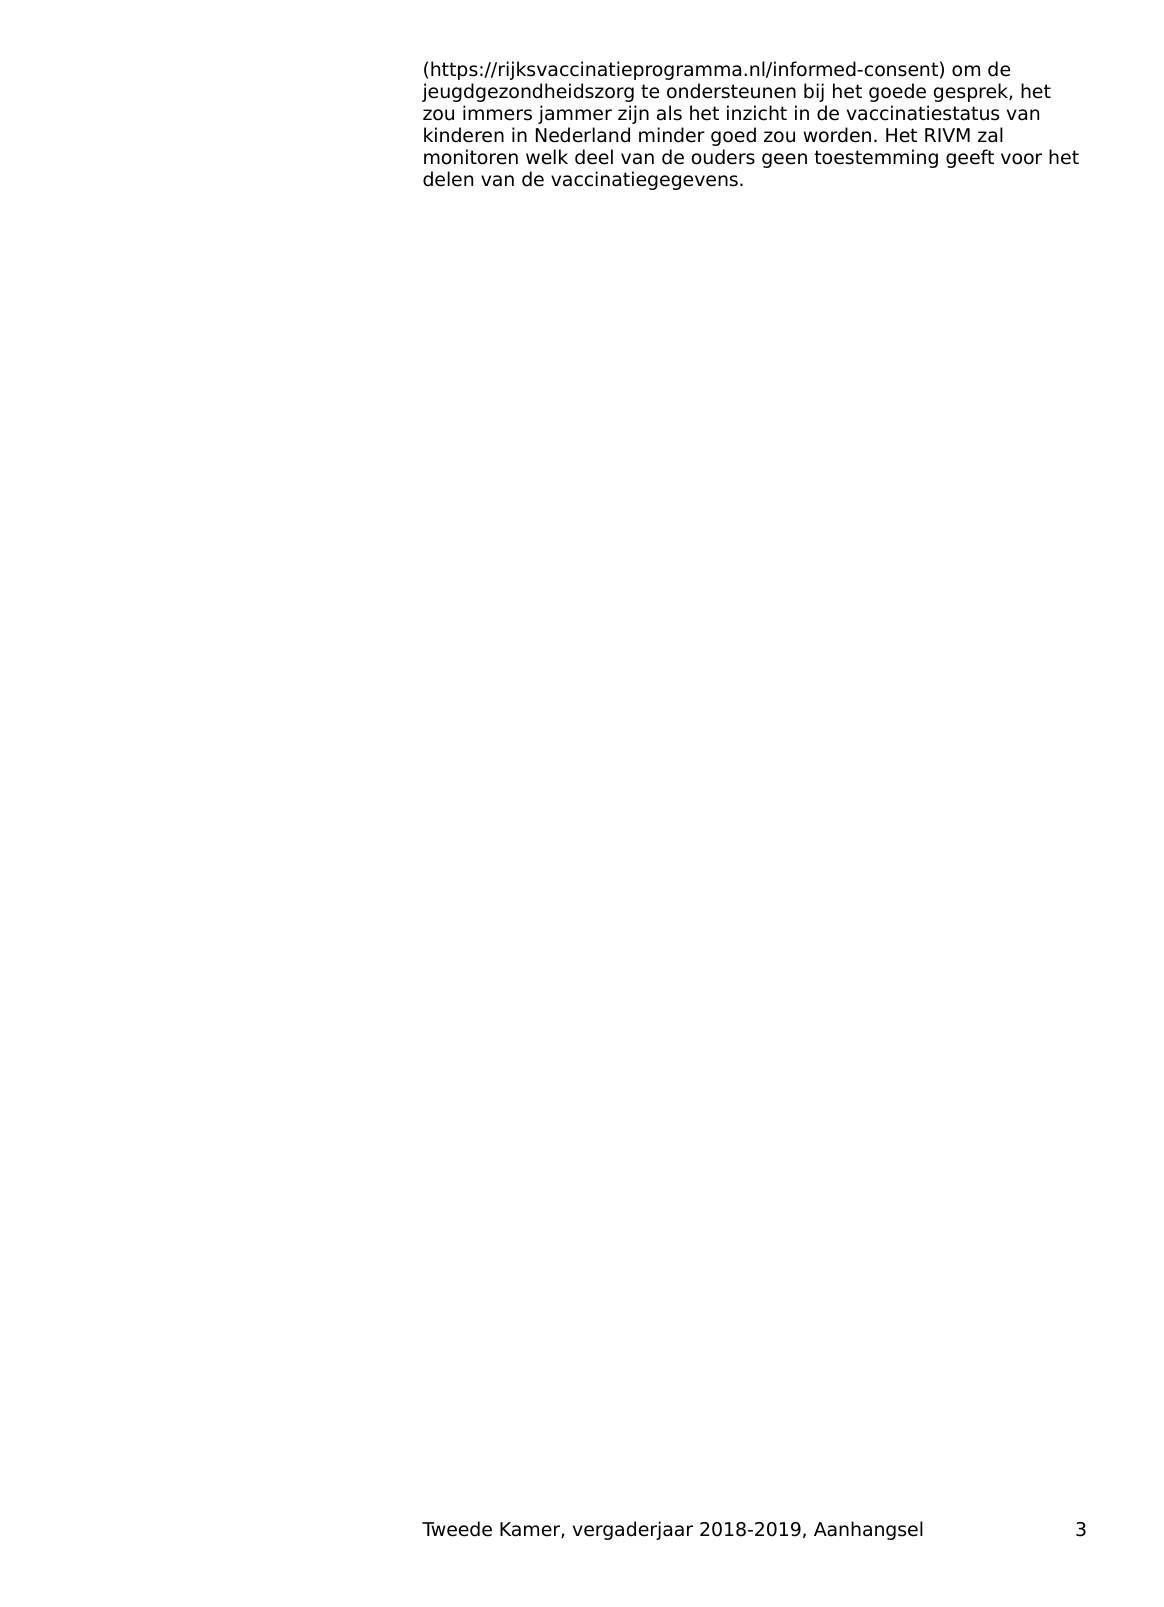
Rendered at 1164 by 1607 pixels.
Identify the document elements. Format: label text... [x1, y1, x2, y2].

text (https://rijksvaccinatieprogramma.nl/informed-consent) om de jeugdgezondheidszorg te ondersteunen bij het goede gesprek, het zou immers jammer zijn als het inzicht in de vaccinatiestatus van kinderen in Nederland minder goed zou worden. Het RIVM zal monitoren welk deel van de ouders geen toestemming geeft voor het delen van de vaccinatiegegevens. [422, 59, 1087, 191]
